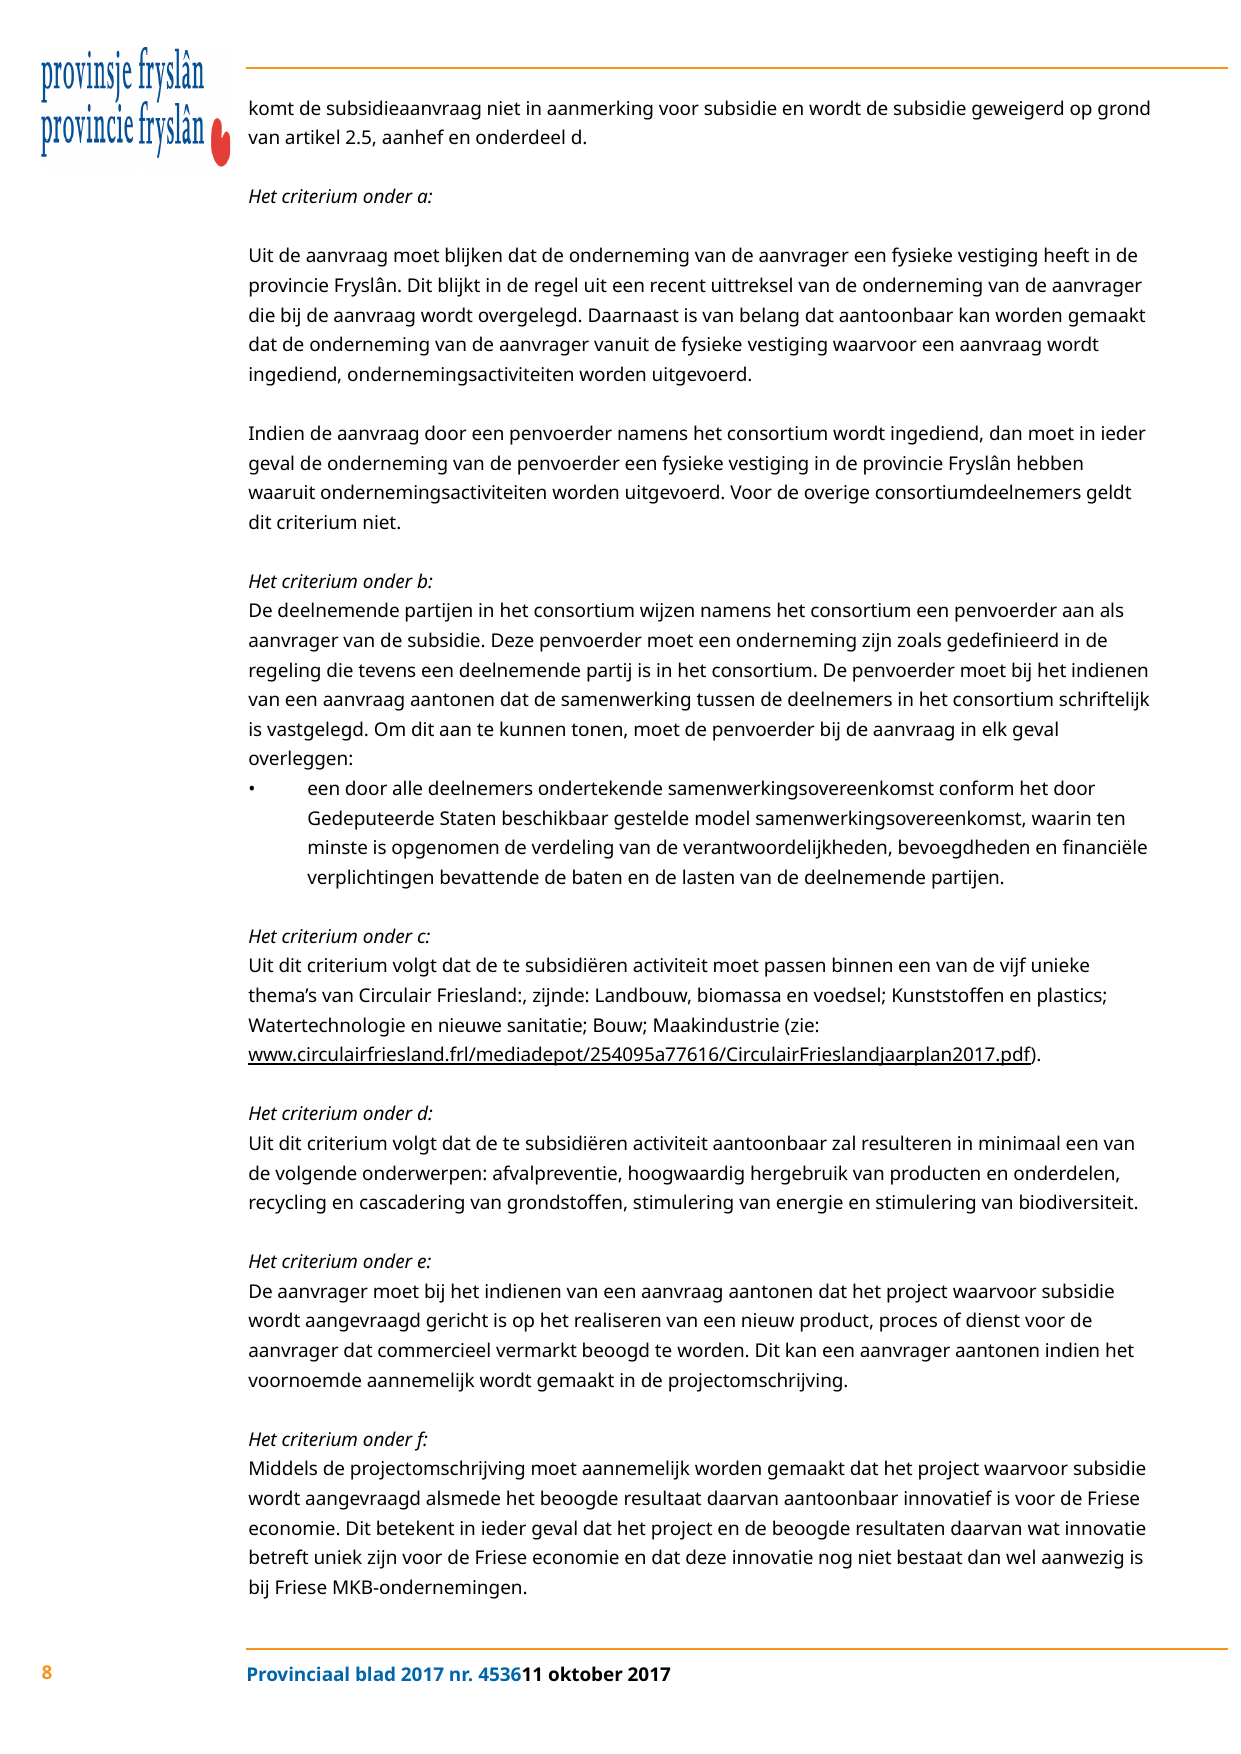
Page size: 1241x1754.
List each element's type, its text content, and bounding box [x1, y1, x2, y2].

text Indien de aanvraag door een penvoerder namens het consortium wordt ingediend, dan moet in ieder geval de onderneming van de penvoerder een fysieke vestiging in de provincie Fryslân hebben waaruit ondernemingsactiviteiten worden uitgevoerd. Voor de overige consortiumdeelnemers geldt dit criterium niet. [248, 420, 1152, 535]
text Het criterium onder b: [248, 568, 1152, 594]
text Uit de aanvraag moet blijken dat de onderneming van de aanvrager een fysieke vestiging heeft in de provincie Fryslân. Dit blijkt in de regel uit een recent uittreksel van de onderneming van de aanvrager die bij de aanvraag wordt overgelegd. Daarnaast is van belang dat aantoonbaar kan worden gemaakt dat de onderneming van de aanvrager vanuit de fysieke vestiging waarvoor een aanvraag wordt ingediend, ondernemingsactiviteiten worden uitgevoerd. [248, 243, 1152, 387]
text komt de subsidieaanvraag niet in aanmerking voor subsidie en wordt de subsidie geweigerd op grond van artikel 2.5, aanhef en onderdeel d. [248, 95, 1152, 150]
list een door alle deelnemers ondertekende samenwerkingsovereenkomst conform het door Gedeputeerde Staten beschikbaar gestelde model samenwerkingsovereenkomst, waarin ten minste is opgenomen de verdeling van de verantwoordelijkheden, bevoegdheden en financiële verplichtingen bevattende de baten en de lasten van de deelnemende partijen. [248, 775, 1152, 890]
text Uit dit criterium volgt dat de te subsidiëren activiteit moet passen binnen een van de vijf unieke thema’s van Circulair Friesland:, zijnde: Landbouw, biomassa en voedsel; Kunststoffen en plastics; Watertechnologie en nieuwe sanitatie; Bouw; Maakindustrie (zie: www.circulairfriesland.frl/mediadepot/254095a77616/CirculairFrieslandjaarplan2017.pdf). [248, 953, 1152, 1067]
picture [41, 47, 231, 172]
text Uit dit criterium volgt dat de te subsidiëren activiteit aantoonbaar zal resulteren in minimaal een van de volgende onderwerpen: afvalpreventie, hoogwaardig hergebruik van producten en onderdelen, recycling en cascadering van grondstoffen, stimulering van energie en stimulering van biodiversiteit. [248, 1130, 1152, 1215]
text Het criterium onder e: [248, 1248, 1152, 1274]
text Het criterium onder f: [248, 1426, 1152, 1452]
text Het criterium onder a: [248, 183, 1152, 209]
text De deelnemende partijen in het consortium wijzen namens het consortium een penvoerder aan als aanvrager van de subsidie. Deze penvoerder moet een onderneming zijn zoals gedefinieerd in de regeling die tevens een deelnemende partij is in het consortium. De penvoerder moet bij het indienen van een aanvraag aantonen dat de samenwerking tussen de deelnemers in het consortium schriftelijk is vastgelegd. Om dit aan te kunnen tonen, moet de penvoerder bij de aanvraag in elk geval overleggen: [248, 598, 1152, 771]
text De aanvrager moet bij het indienen van een aanvraag aantonen dat het project waarvoor subsidie wordt aangevraagd gericht is op het realiseren van een nieuw product, proces of dienst voor de aanvrager dat commercieel vermarkt beoogd te worden. Dit kan een aanvrager aantonen indien het voornoemde aannemelijk wordt gemaakt in de projectomschrijving. [248, 1278, 1152, 1393]
text Het criterium onder d: [248, 1101, 1152, 1126]
text Het criterium onder c: [248, 923, 1152, 949]
text Middels de projectomschrijving moet aannemelijk worden gemaakt dat het project waarvoor subsidie wordt aangevraagd alsmede het beoogde resultaat daarvan aantoonbaar innovatief is voor de Friese economie. Dit betekent in ieder geval dat het project en de beoogde resultaten daarvan wat innovatie betreft uniek zijn voor de Friese economie en dat deze innovatie nog niet bestaat dan wel aanwezig is bij Friese MKB-ondernemingen. [248, 1456, 1152, 1600]
